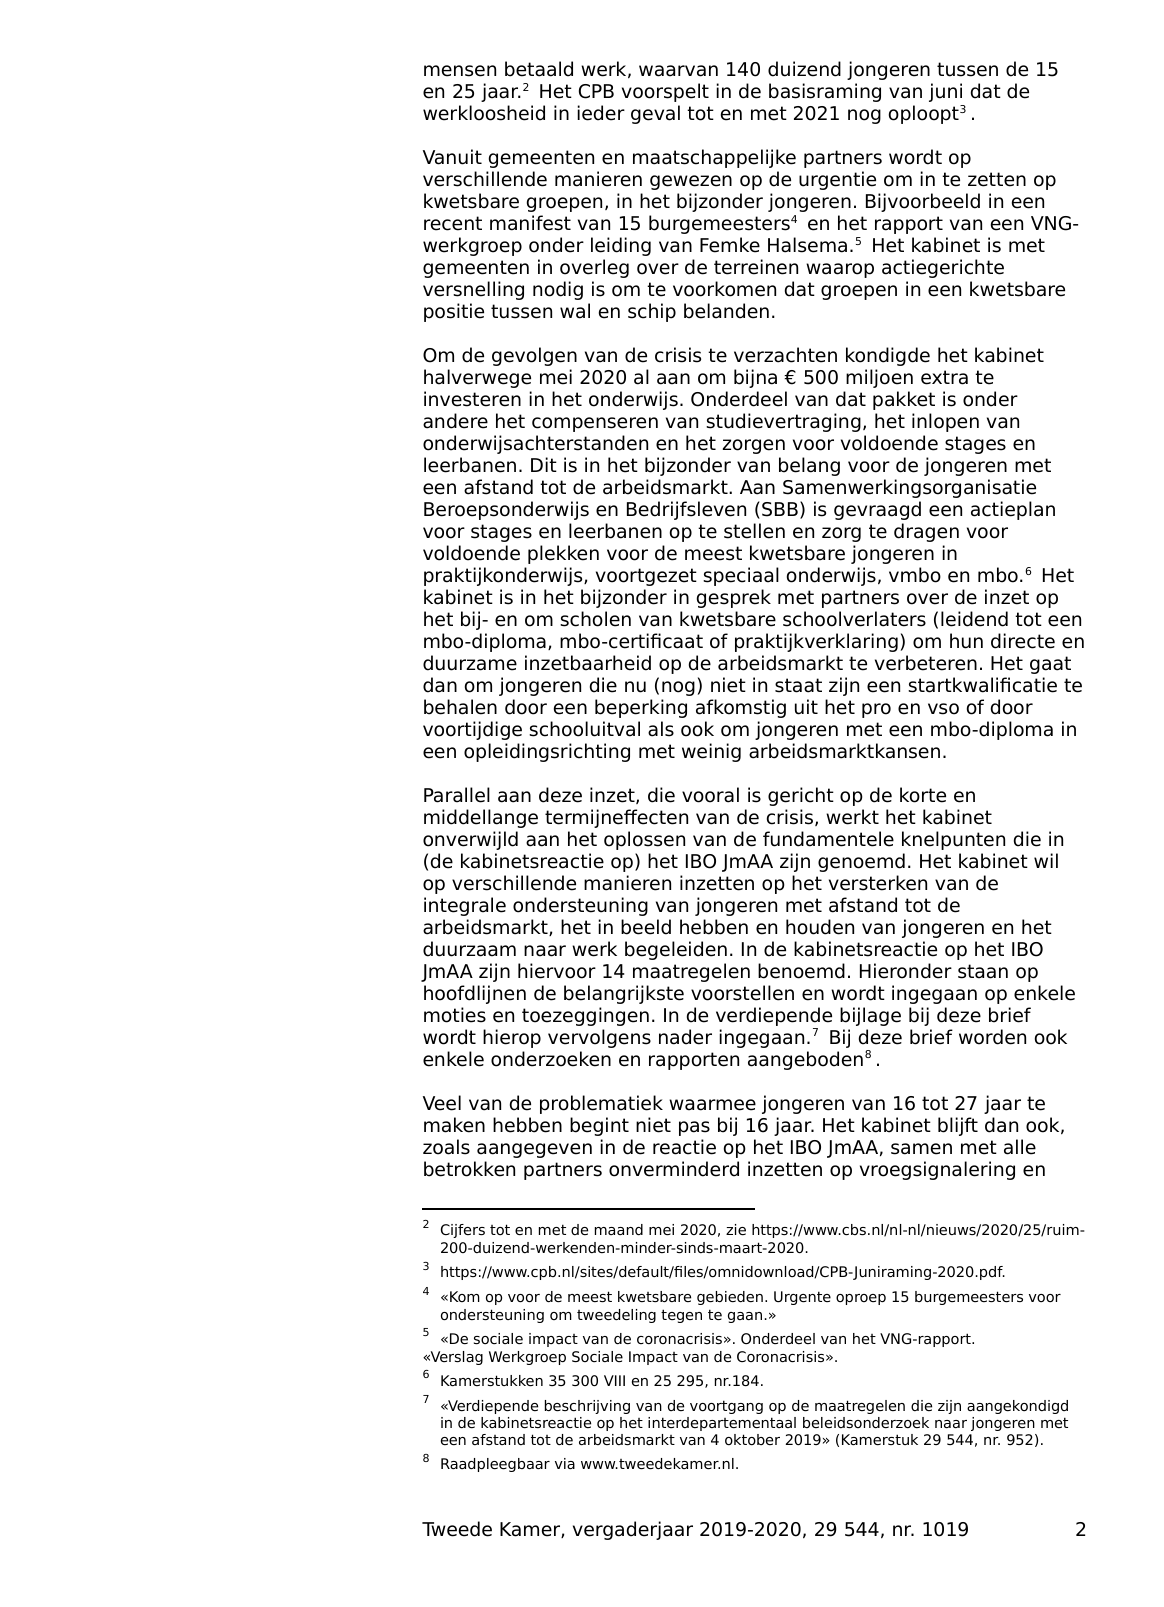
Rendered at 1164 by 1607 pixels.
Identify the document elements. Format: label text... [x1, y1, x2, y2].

text https://www.cpb.nl/sites/default/files/omnidownload/CPB-Juniraming-2020.pdf. [422, 1260, 1087, 1282]
text Kamerstukken 35 300 VIII en 25 295, nr.184. [422, 1368, 1087, 1391]
text «Kom op voor de meest kwetsbare gebieden. Urgente oproep 15 burgemeesters voor ondersteuning om tweedeling tegen te gaan.» [422, 1285, 1087, 1324]
text Cijfers tot en met de maand mei 2020, zie https://www.cbs.nl/nl-nl/nieuws/2020/25/ruim-200-duizend-werkenden-minder-sinds-maart-2020. [422, 1218, 1087, 1257]
text Raadpleegbaar via www.tweedekamer.nl. [422, 1452, 1087, 1474]
text Om de gevolgen van de crisis te verzachten kondigde het kabinet halverwege mei 2020 al aan om bijna € 500 miljoen extra te investeren in het onderwijs. Onderdeel van dat pakket is onder andere het compenseren van studievertraging, het inlopen van onderwijsachterstanden en het zorgen voor voldoende stages en leerbanen. Dit is in het bijzonder van belang voor de jongeren met een afstand tot de arbeidsmarkt. Aan Samenwerkingsorganisatie Beroepsonderwijs en Bedrijfsleven (SBB) is gevraagd een actieplan voor stages en leerbanen op te stellen en zorg te dragen voor voldoende plekken voor de meest kwetsbare jongeren in praktijkonderwijs, voortgezet speciaal onderwijs, vmbo en mbo. Het kabinet is in het bijzonder in gesprek met partners over de inzet op het bij- en om scholen van kwetsbare schoolverlaters (leidend tot een mbo-diploma, mbo-certificaat of praktijkverklaring) om hun directe en duurzame inzetbaarheid op de arbeidsmarkt te verbeteren. Het gaat dan om jongeren die nu (nog) niet in staat zijn een startkwalificatie te behalen door een beperking afkomstig uit het pro en vso of door voortijdige schooluitval als ook om jongeren met een mbo-diploma in een opleidingsrichting met weinig arbeidsmarktkansen. [422, 345, 1087, 763]
text «Verdiepende beschrijving van de voortgang op de maatregelen die zijn aangekondigd in de kabinetsreactie op het interdepartementaal beleidsonderzoek naar jongeren met een afstand tot de arbeidsmarkt van 4 oktober 2019» (Kamerstuk 29 544, nr. 952). [422, 1393, 1087, 1449]
text «Verslag Werkgroep Sociale Impact van de Coronacrisis». [422, 1349, 1087, 1366]
text Veel van de problematiek waarmee jongeren van 16 tot 27 jaar te maken hebben begint niet pas bij 16 jaar. Het kabinet blijft dan ook, zoals aangegeven in de reactie op het IBO JmAA, samen met alle betrokken partners onverminderd inzetten op vroegsignalering en [422, 1093, 1087, 1181]
text Parallel aan deze inzet, die vooral is gericht op de korte en middellange termijneffecten van de crisis, werkt het kabinet onverwijld aan het oplossen van de fundamentele knelpunten die in (de kabinetsreactie op) het IBO JmAA zijn genoemd. Het kabinet wil op verschillende manieren inzetten op het versterken van de integrale ondersteuning van jongeren met afstand tot de arbeidsmarkt, het in beeld hebben en houden van jongeren en het duurzaam naar werk begeleiden. In de kabinetsreactie op het IBO JmAA zijn hiervoor 14 maatregelen benoemd. Hieronder staan op hoofdlijnen de belangrijkste voorstellen en wordt ingegaan op enkele moties en toezeggingen. In de verdiepende bijlage bij deze brief wordt hierop vervolgens nader ingegaan. Bij deze brief worden ook enkele onderzoeken en rapporten aangeboden. [422, 785, 1087, 1071]
text mensen betaald werk, waarvan 140 duizend jongeren tussen de 15 en 25 jaar. Het CPB voorspelt in de basisraming van juni dat de werkloosheid in ieder geval tot en met 2021 nog oploopt. [422, 59, 1087, 125]
text «De sociale impact van de coronacrisis». Onderdeel van het VNG-rapport. [422, 1327, 1087, 1349]
text Vanuit gemeenten en maatschappelijke partners wordt op verschillende manieren gewezen op de urgentie om in te zetten op kwetsbare groepen, in het bijzonder jongeren. Bijvoorbeeld in een recent manifest van 15 burgemeesters en het rapport van een VNG-werkgroep onder leiding van Femke Halsema. Het kabinet is met gemeenten in overleg over de terreinen waarop actiegerichte versnelling nodig is om te voorkomen dat groepen in een kwetsbare positie tussen wal en schip belanden. [422, 147, 1087, 323]
